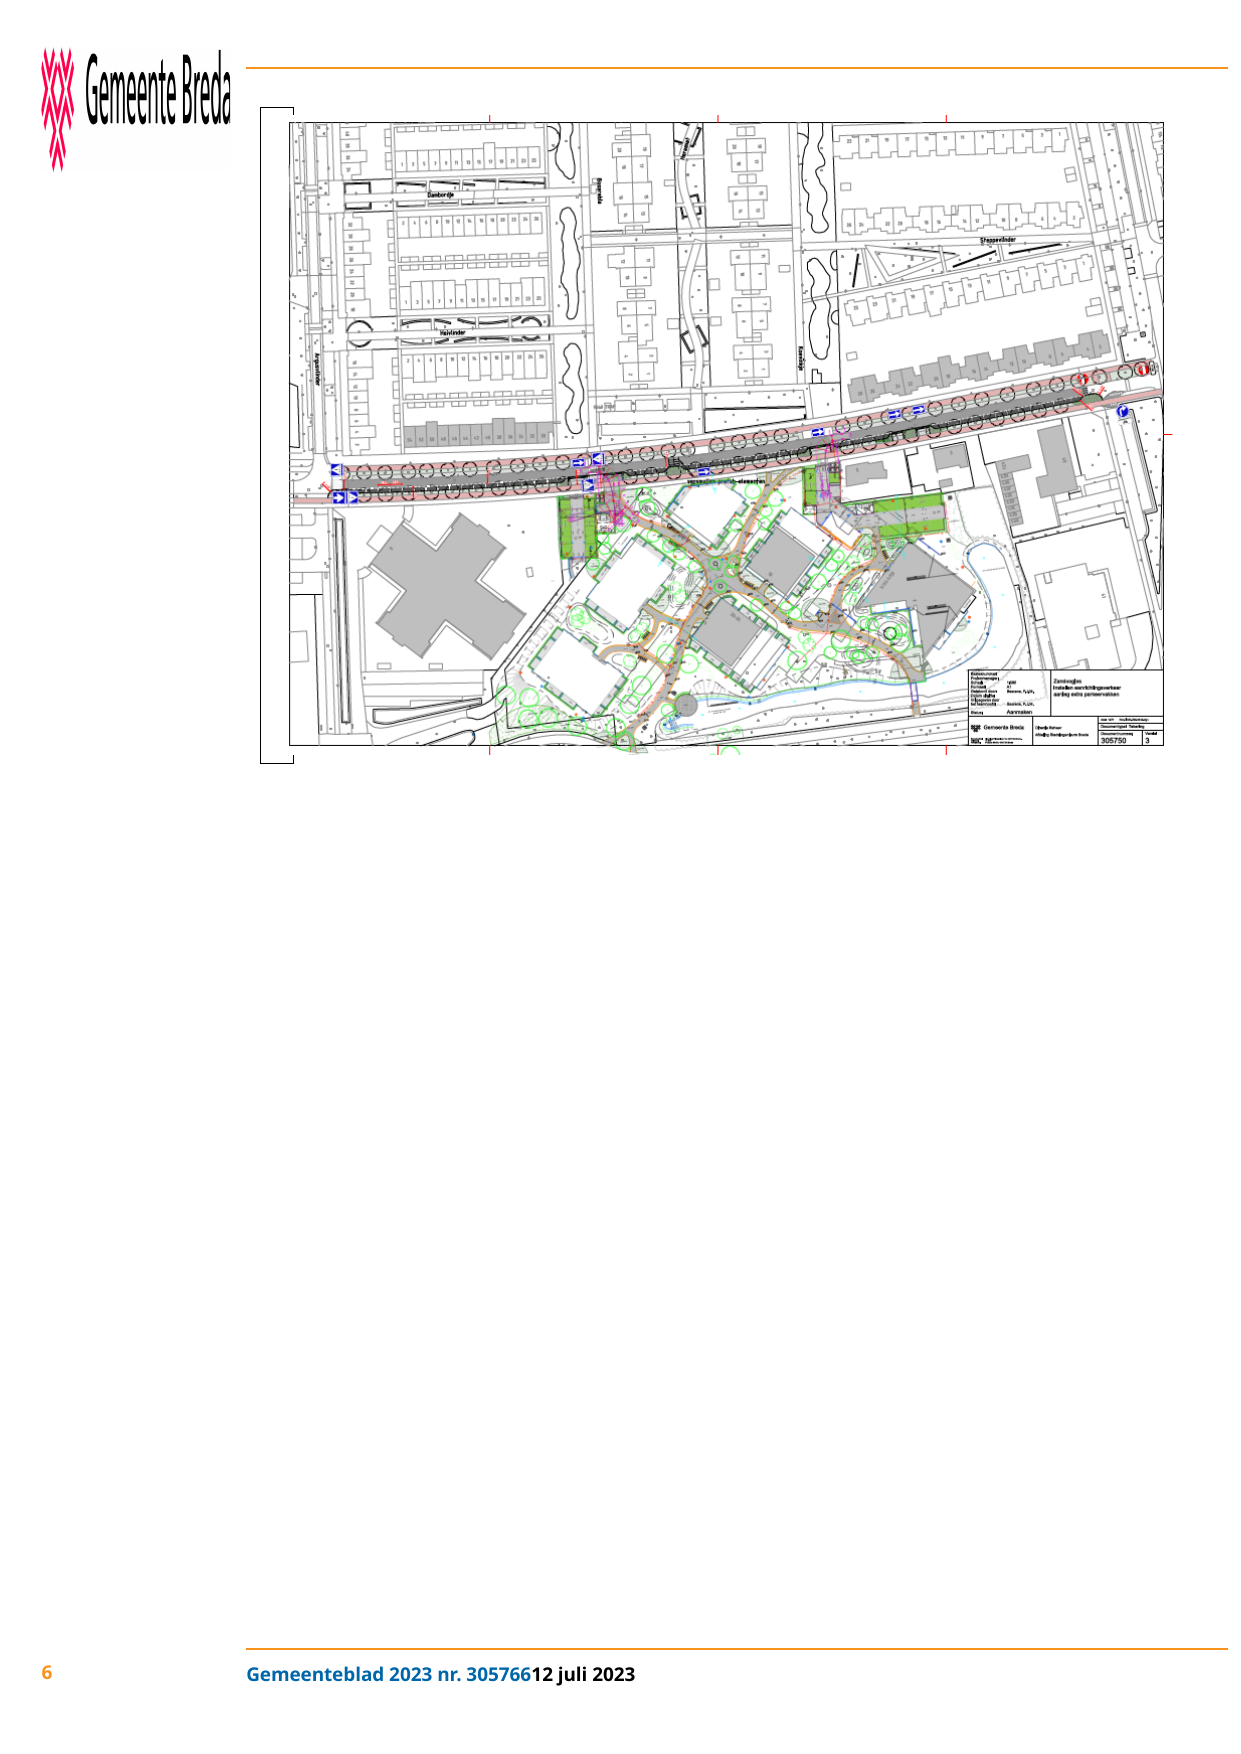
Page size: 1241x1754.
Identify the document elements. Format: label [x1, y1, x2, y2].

picture [268, 115, 1173, 755]
picture [41, 47, 231, 172]
